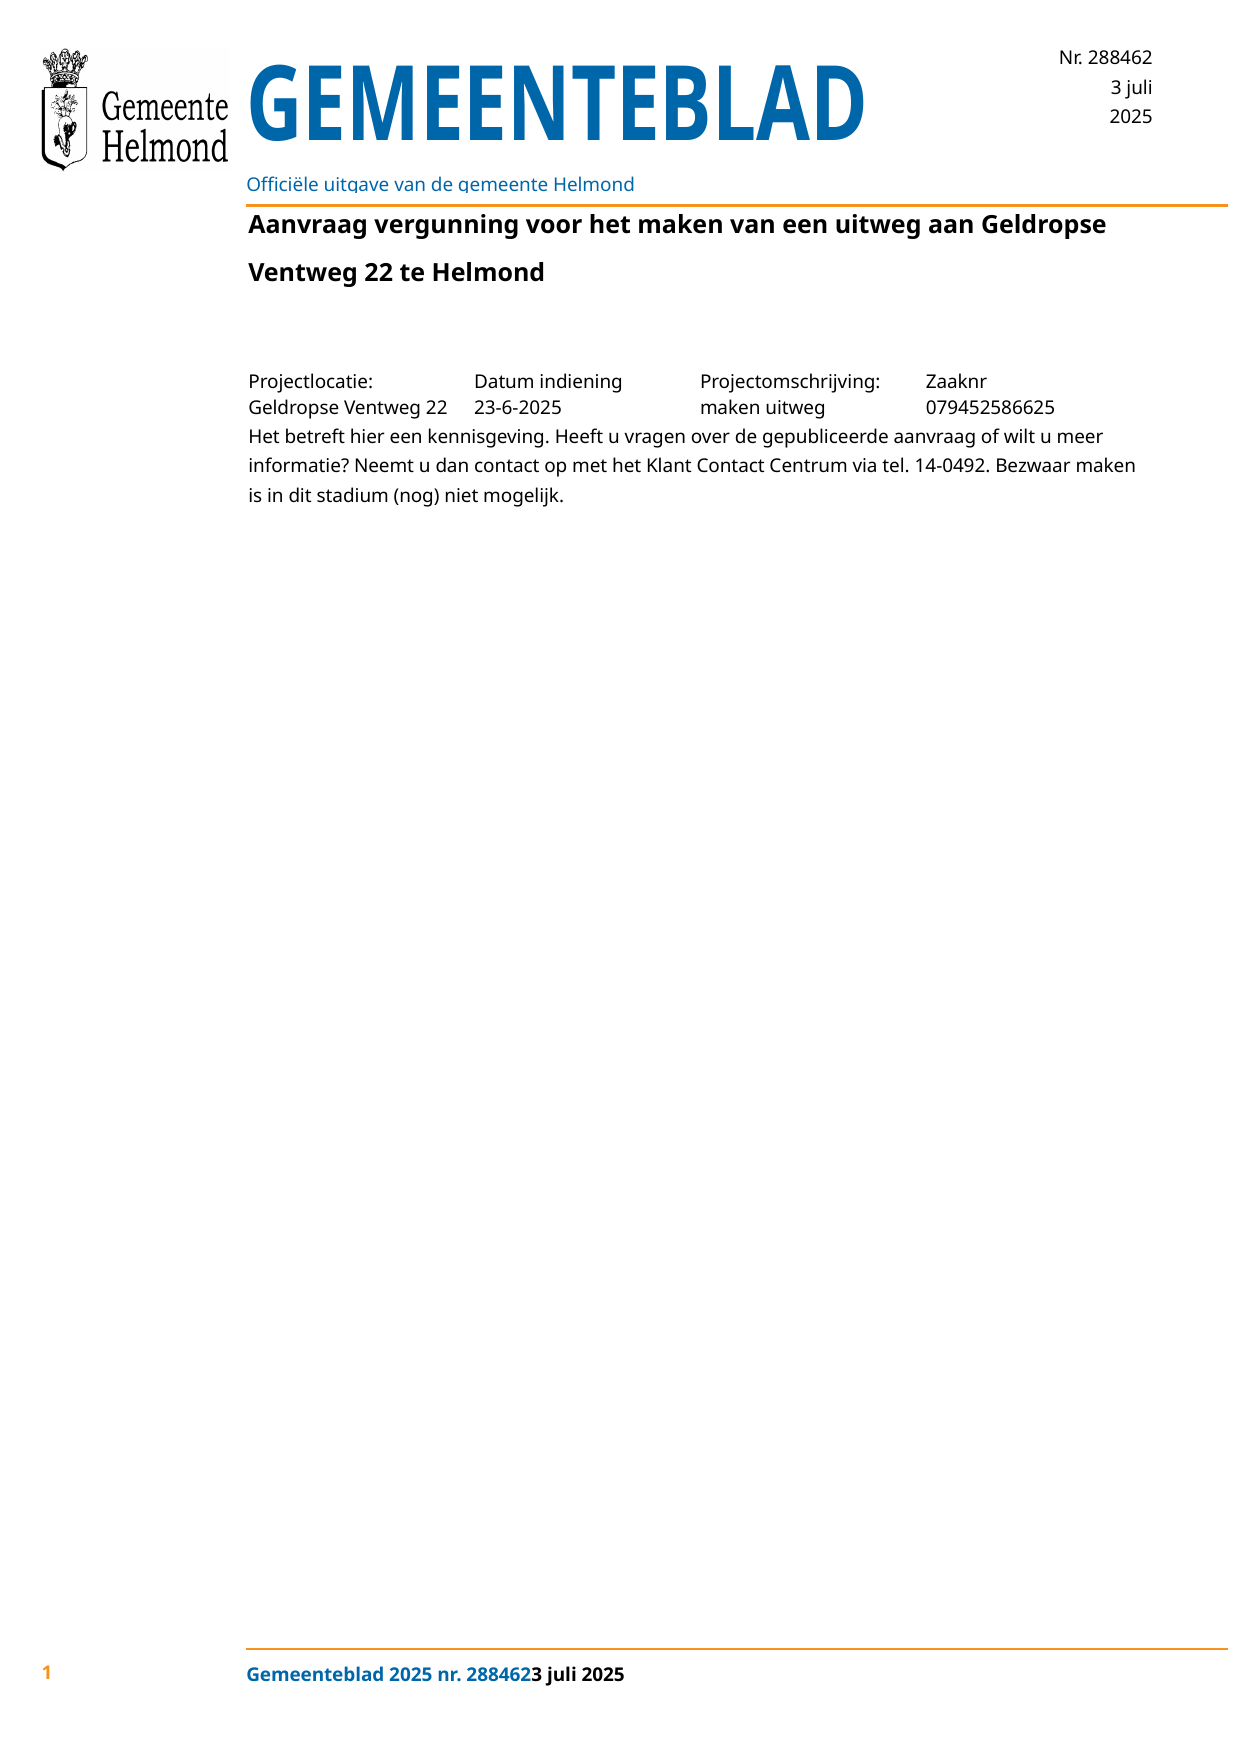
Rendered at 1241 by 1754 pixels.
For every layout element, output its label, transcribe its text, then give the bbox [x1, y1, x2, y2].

table_header Datum indiening [474, 369, 700, 394]
table_cell maken uitweg [700, 394, 926, 420]
text Het betreft hier een kennisgeving. Heeft u vragen over de gepubliceerde aanvraag of wilt u meer informatie? Neemt u dan contact op met het Klant Contact Centrum via tel. 14-0492. Bezwaar maken is in dit stadium (nog) niet mogelijk. [248, 423, 1152, 508]
text Aanvraag vergunning voor het maken van een uitweg aan Geldropse Ventweg 22 te Helmond [248, 207, 1152, 288]
table_header Zaaknr [926, 369, 1152, 394]
table_header Projectlocatie: [248, 369, 474, 394]
table_header Projectomschrijving: [700, 369, 926, 394]
picture [41, 47, 231, 172]
table_cell Geldropse Ventweg 22 [248, 394, 474, 420]
table_cell 079452586625 [926, 394, 1152, 420]
table_cell 23-6-2025 [474, 394, 700, 420]
